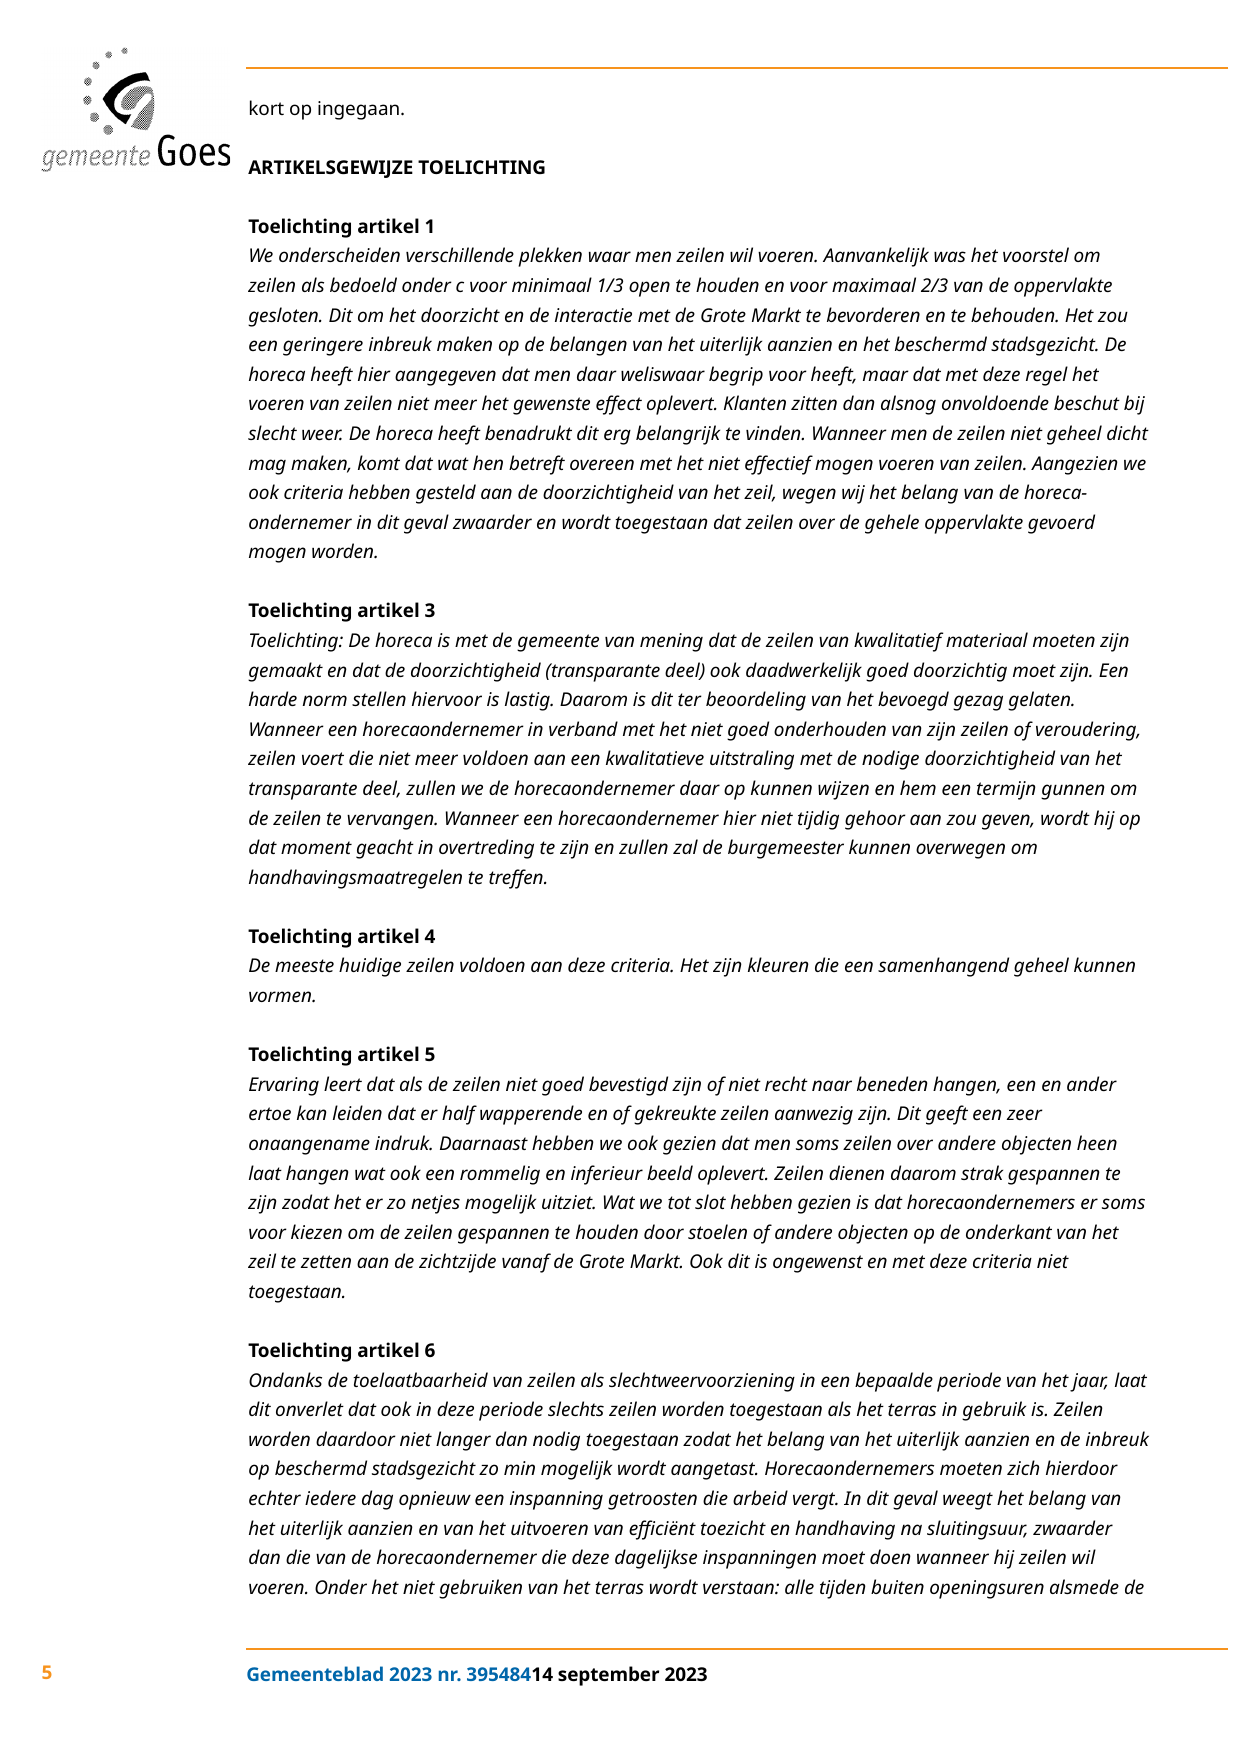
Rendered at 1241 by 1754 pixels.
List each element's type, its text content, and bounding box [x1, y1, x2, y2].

text Toelichting artikel 6 [248, 1337, 1152, 1363]
text Toelichting: De horeca is met de gemeente van mening dat de zeilen van kwalitatief materiaal moeten zijn gemaakt en dat de doorzichtigheid (transparante deel) ook daadwerkelijk goed doorzichtig moet zijn. Een harde norm stellen hiervoor is lastig. Daarom is dit ter beoordeling van het bevoegd gezag gelaten. Wanneer een horecaondernemer in verband met het niet goed onderhouden van zijn zeilen of veroudering, zeilen voert die niet meer voldoen aan een kwalitatieve uitstraling met de nodige doorzichtigheid van het transparante deel, zullen we de horecaondernemer daar op kunnen wijzen en hem een termijn gunnen om de zeilen te vervangen. Wanneer een horecaondernemer hier niet tijdig gehoor aan zou geven, wordt hij op dat moment geacht in overtreding te zijn en zullen zal de burgemeester kunnen overwegen om handhavingsmaatregelen te treffen. [248, 627, 1152, 890]
text Ervaring leert dat als de zeilen niet goed bevestigd zijn of niet recht naar beneden hangen, een en ander ertoe kan leiden dat er half wapperende en of gekreukte zeilen aanwezig zijn. Dit geeft een zeer onaangename indruk. Daarnaast hebben we ook gezien dat men soms zeilen over andere objecten heen laat hangen wat ook een rommelig en inferieur beeld oplevert. Zeilen dienen daarom strak gespannen te zijn zodat het er zo netjes mogelijk uitziet. Wat we tot slot hebben gezien is dat horecaondernemers er soms voor kiezen om de zeilen gespannen te houden door stoelen of andere objecten op de onderkant van het zeil te zetten aan de zichtzijde vanaf de Grote Markt. Ook dit is ongewenst en met deze criteria niet toegestaan. [248, 1071, 1152, 1304]
text Toelichting artikel 5 [248, 1041, 1152, 1067]
picture [41, 47, 231, 172]
text Toelichting artikel 4 [248, 923, 1152, 949]
text Toelichting artikel 3 [248, 598, 1152, 623]
text kort op ingegaan. [248, 95, 1152, 121]
text ARTIKELSGEWIJZE TOELICHTING [248, 154, 1152, 180]
text De meeste huidige zeilen voldoen aan deze criteria. Het zijn kleuren die een samenhangend geheel kunnen vormen. [248, 953, 1152, 1008]
text We onderscheiden verschillende plekken waar men zeilen wil voeren. Aanvankelijk was het voorstel om zeilen als bedoeld onder c voor minimaal 1/3 open te houden en voor maximaal 2/3 van de oppervlakte gesloten. Dit om het doorzicht en de interactie met de Grote Markt te bevorderen en te behouden. Het zou een geringere inbreuk maken op de belangen van het uiterlijk aanzien en het beschermd stadsgezicht. De horeca heeft hier aangegeven dat men daar weliswaar begrip voor heeft, maar dat met deze regel het voeren van zeilen niet meer het gewenste effect oplevert. Klanten zitten dan alsnog onvoldoende beschut bij slecht weer. De horeca heeft benadrukt dit erg belangrijk te vinden. Wanneer men de zeilen niet geheel dicht mag maken, komt dat wat hen betreft overeen met het niet effectief mogen voeren van zeilen. Aangezien we ook criteria hebben gesteld aan de doorzichtigheid van het zeil, wegen wij het belang van de horeca-ondernemer in dit geval zwaarder en wordt toegestaan dat zeilen over de gehele oppervlakte gevoerd mogen worden. [248, 243, 1152, 564]
text Ondanks de toelaatbaarheid van zeilen als slechtweervoorziening in een bepaalde periode van het jaar, laat dit onverlet dat ook in deze periode slechts zeilen worden toegestaan als het terras in gebruik is. Zeilen worden daardoor niet langer dan nodig toegestaan zodat het belang van het uiterlijk aanzien en de inbreuk op beschermd stadsgezicht zo min mogelijk wordt aangetast. Horecaondernemers moeten zich hierdoor echter iedere dag opnieuw een inspanning getroosten die arbeid vergt. In dit geval weegt het belang van het uiterlijk aanzien en van het uitvoeren van efficiënt toezicht en handhaving na sluitingsuur, zwaarder dan die van de horecaondernemer die deze dagelijkse inspanningen moet doen wanneer hij zeilen wil voeren. Onder het niet gebruiken van het terras wordt verstaan: alle tijden buiten openingsuren alsmede de [248, 1367, 1152, 1600]
text Toelichting artikel 1 [248, 213, 1152, 239]
